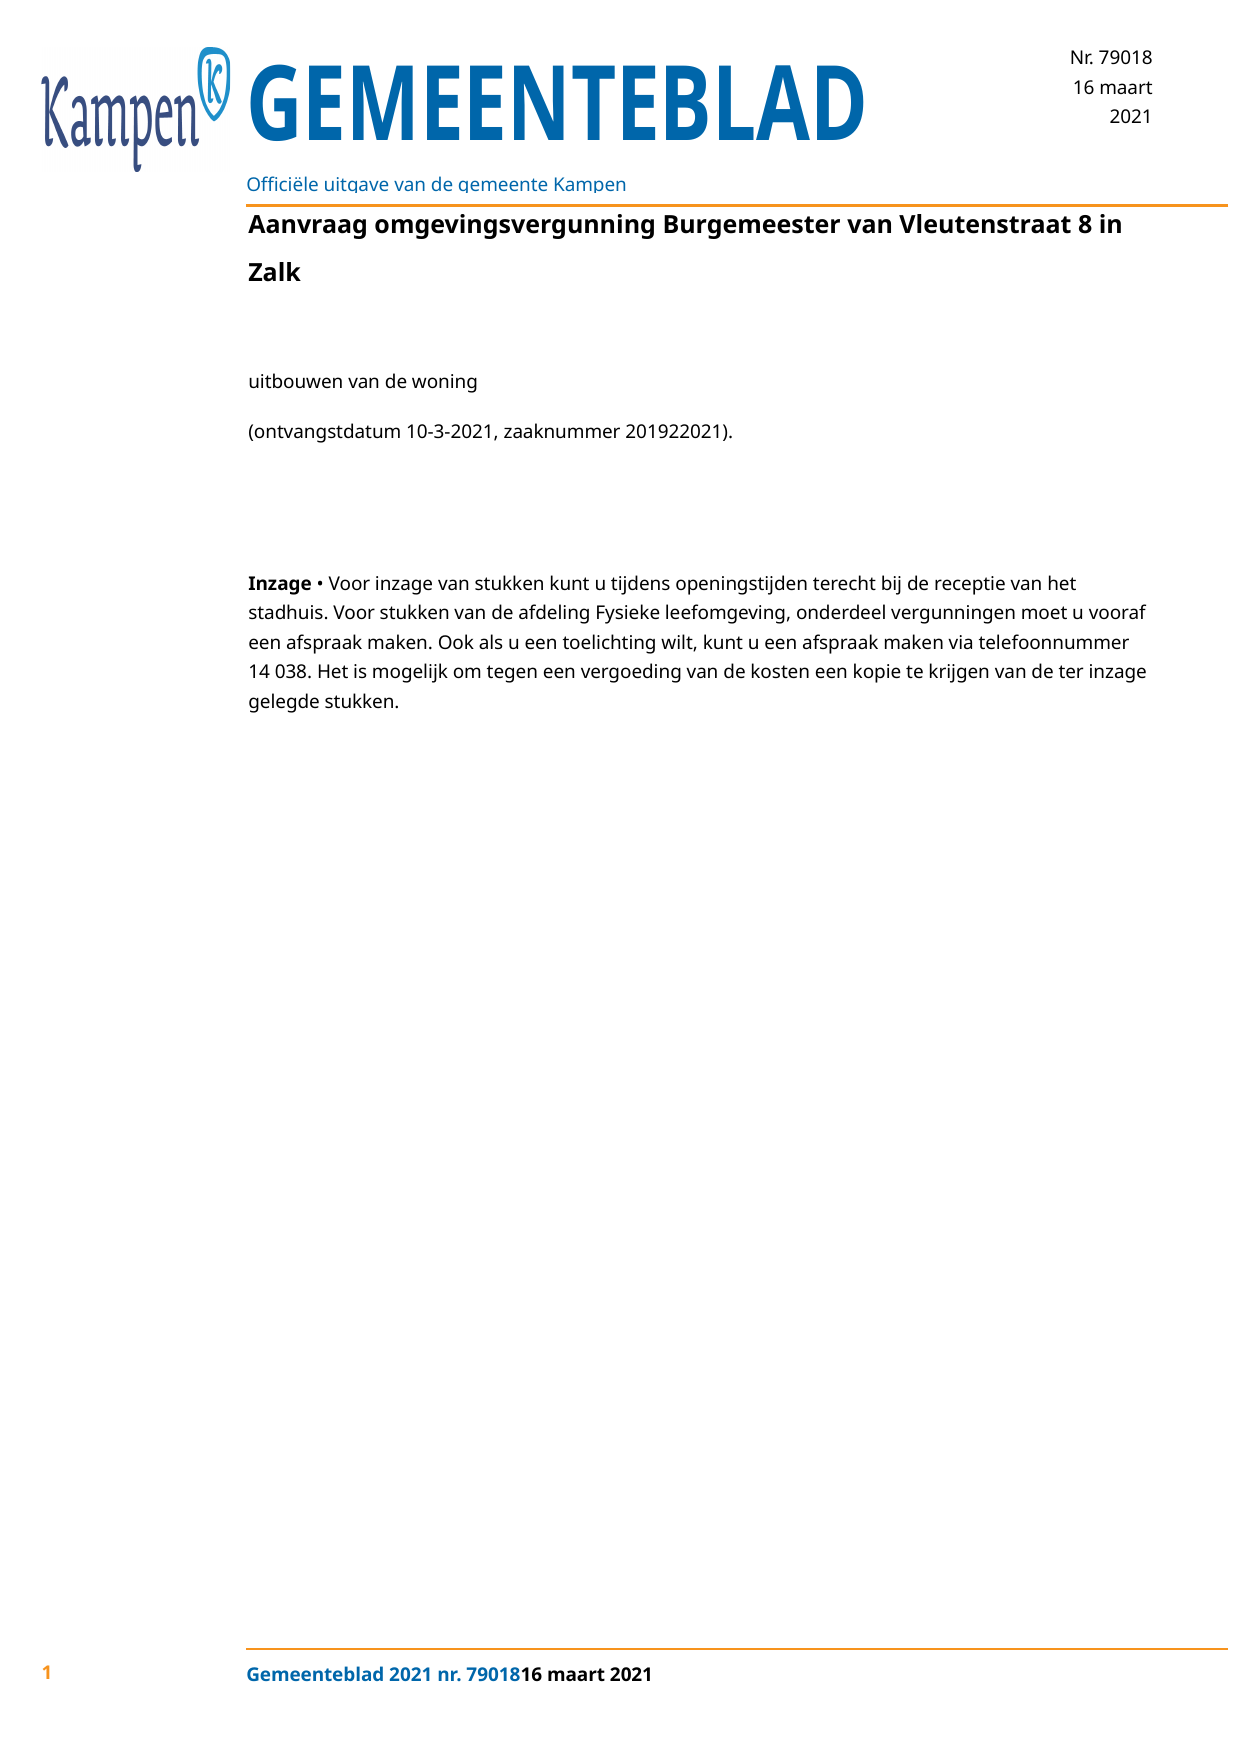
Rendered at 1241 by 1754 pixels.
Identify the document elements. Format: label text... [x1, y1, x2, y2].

text Aanvraag omgevingsvergunning Burgemeester van Vleutenstraat 8 in Zalk [248, 207, 1152, 288]
text uitbouwen van de woning [248, 368, 1152, 394]
picture [41, 47, 231, 172]
text Inzage • Voor inzage van stukken kunt u tijdens openingstijden terecht bij de receptie van het stadhuis. Voor stukken van de afdeling Fysieke leefomgeving, onderdeel vergunningen moet u vooraf een afspraak maken. Ook als u een toelichting wilt, kunt u een afspraak maken via telefoonnummer 14 038. Het is mogelijk om tegen een vergoeding van de kosten een kopie te krijgen van de ter inzage gelegde stukken. [248, 570, 1152, 714]
text (ontvangstdatum 10-3-2021, zaaknummer 201922021). [248, 419, 1152, 444]
